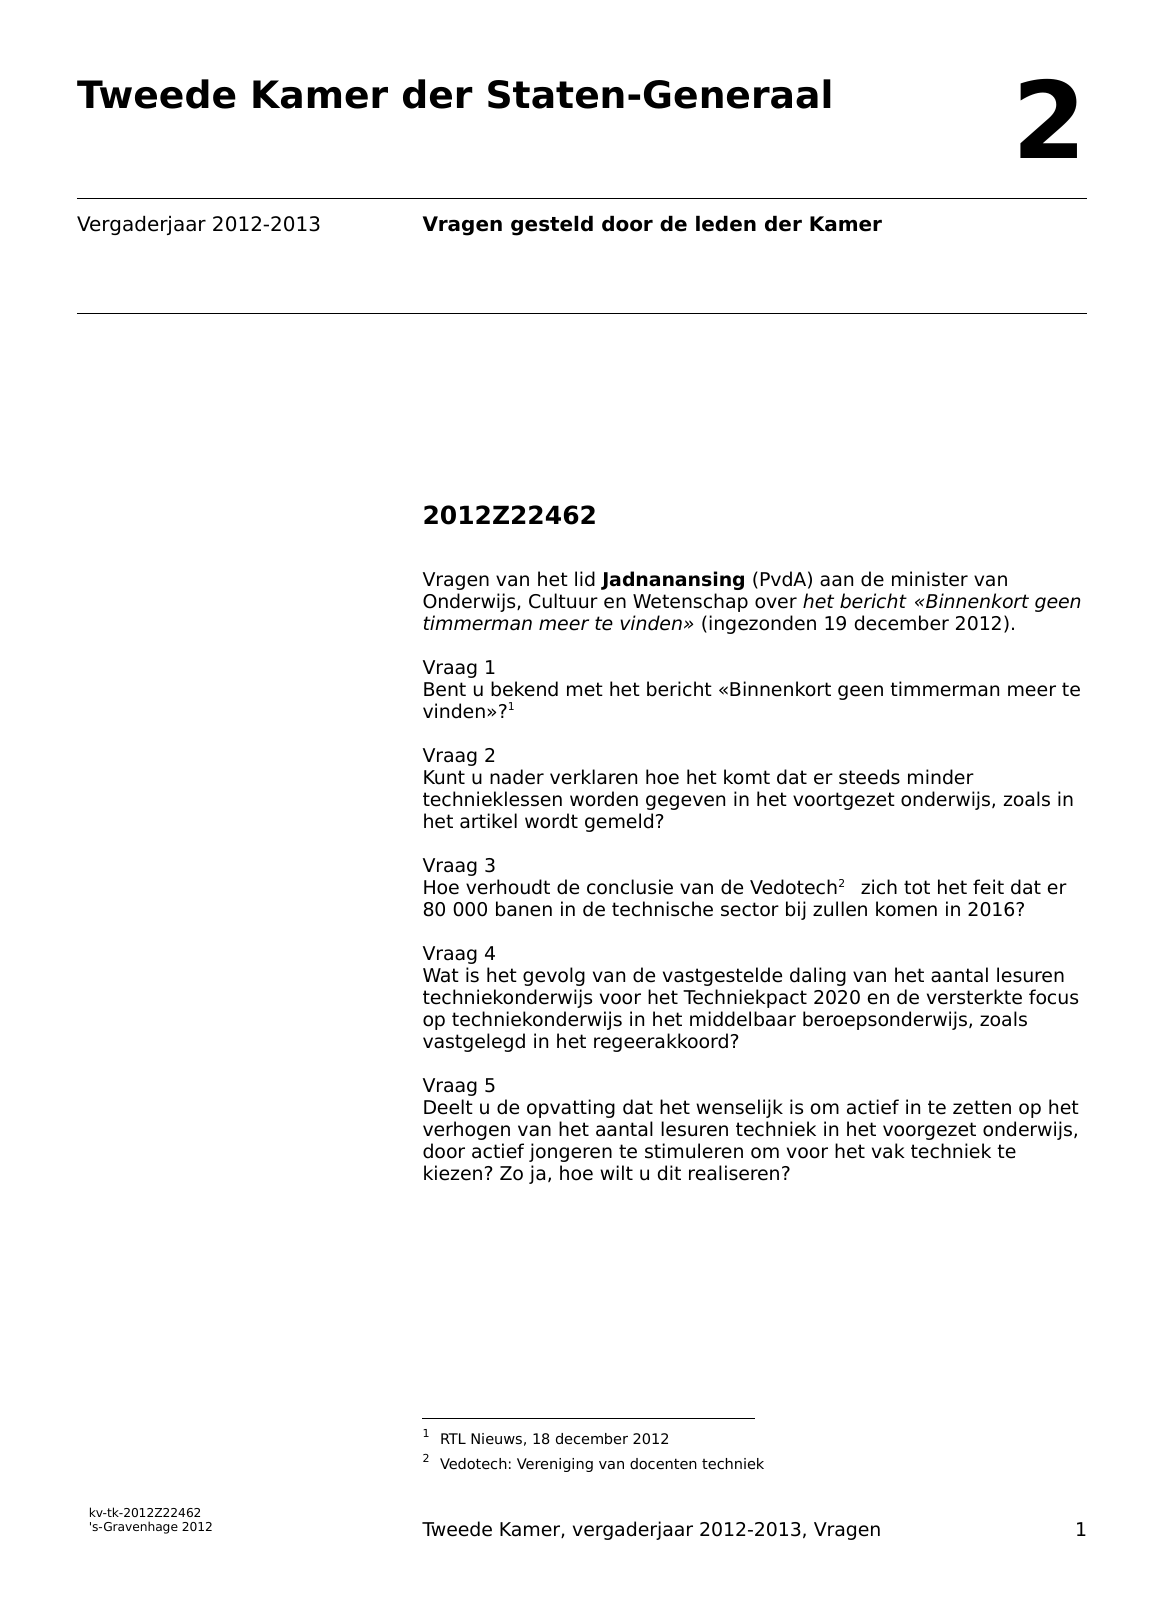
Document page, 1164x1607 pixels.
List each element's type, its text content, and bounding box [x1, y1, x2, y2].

text Bent u bekend met het bericht «Binnenkort geen timmerman meer te vinden»? [422, 679, 1087, 723]
text Kunt u nader verklaren hoe het komt dat er steeds minder technieklessen worden gegeven in het voortgezet onderwijs, zoals in het artikel wordt gemeld? [422, 767, 1087, 833]
text Vedotech: Vereniging van docenten techniek [422, 1452, 1087, 1474]
text Vraag 2 [422, 745, 1087, 767]
text Vraag 4 [422, 943, 1087, 965]
text 's-Gravenhage 2012 [88, 1520, 323, 1534]
text 2012Z22462 [422, 501, 1087, 531]
text Wat is het gevolg van de vastgestelde daling van het aantal lesuren techniekonderwijs voor het Techniekpact 2020 en de versterkte focus op techniekonderwijs in het middelbaar beroepsonderwijs, zoals vastgelegd in het regeerakkoord? [422, 965, 1087, 1053]
text Vraag 1 [422, 657, 1087, 679]
table_cell Vragen gesteld door de leden der Kamer [422, 199, 1087, 313]
table_header 2 [886, 59, 1087, 198]
text kv-tk-2012Z22462 [88, 1506, 323, 1520]
text Hoe verhoudt de conclusie van de Vedotech zich tot het feit dat er 80 000 banen in de technische sector bij zullen komen in 2016? [422, 877, 1087, 921]
text Deelt u de opvatting dat het wenselijk is om actief in te zetten op het verhogen van het aantal lesuren techniek in het voorgezet onderwijs, door actief jongeren te stimuleren om voor het vak techniek te kiezen? Zo ja, hoe wilt u dit realiseren? [422, 1097, 1087, 1185]
table_cell Vergaderjaar 2012-2013 [77, 199, 422, 313]
text Vraag 5 [422, 1075, 1087, 1097]
text Vraag 3 [422, 855, 1087, 877]
text Vragen van het lid Jadnanansing (PvdA) aan de minister van Onderwijs, Cultuur en Wetenschap over het bericht «Binnenkort geen timmerman meer te vinden» (ingezonden 19 december 2012). [422, 569, 1087, 635]
table_header Tweede Kamer der Staten-Generaal [77, 59, 886, 198]
text RTL Nieuws, 18 december 2012 [422, 1427, 1087, 1449]
